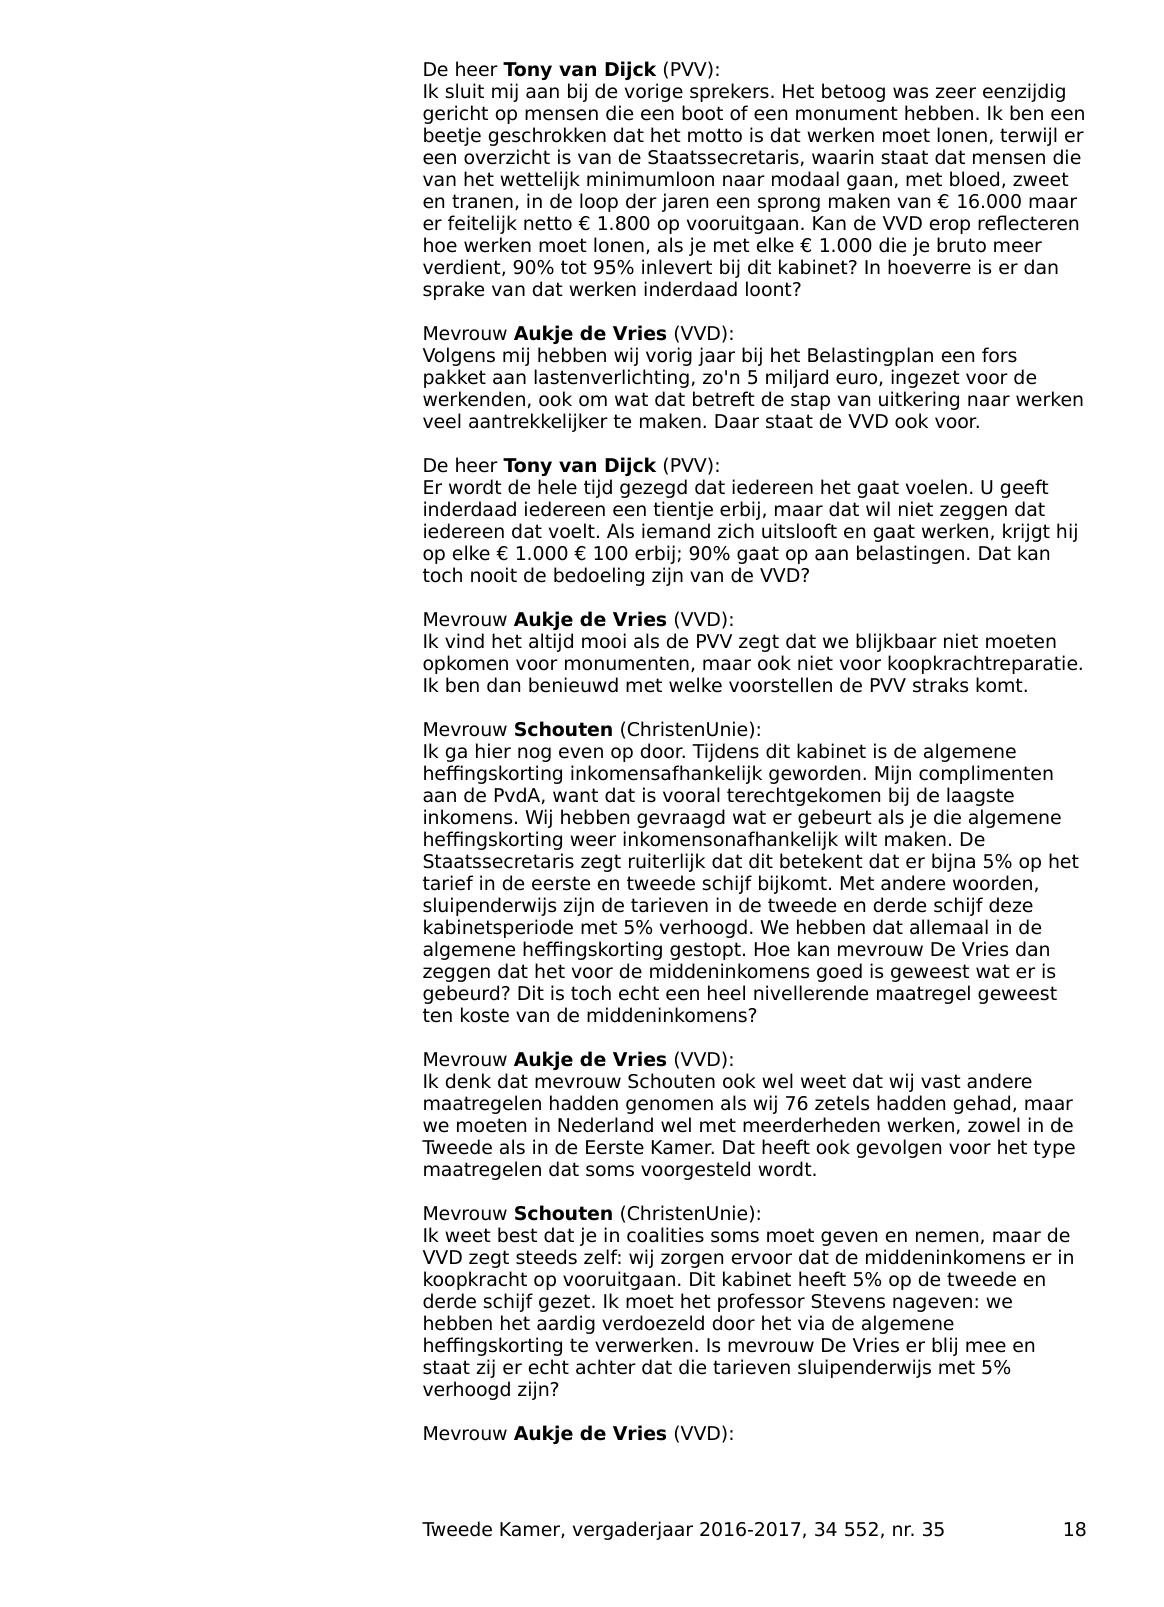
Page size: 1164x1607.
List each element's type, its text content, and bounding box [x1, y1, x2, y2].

text Mevrouw Aukje de Vries (VVD): [422, 609, 1087, 631]
text Mevrouw Schouten (ChristenUnie): [422, 719, 1087, 741]
text De heer Tony van Dijck (PVV): [422, 59, 1087, 81]
text Ik ga hier nog even op door. Tijdens dit kabinet is de algemene heffingskorting inkomensafhankelijk geworden. Mijn complimenten aan de PvdA, want dat is vooral terechtgekomen bij de laagste inkomens. Wij hebben gevraagd wat er gebeurt als je die algemene heffingskorting weer inkomensonafhankelijk wilt maken. De Staatssecretaris zegt ruiterlijk dat dit betekent dat er bijna 5% op het tarief in de eerste en tweede schijf bijkomt. Met andere woorden, sluipenderwijs zijn de tarieven in de tweede en derde schijf deze kabinetsperiode met 5% verhoogd. We hebben dat allemaal in de algemene heffingskorting gestopt. Hoe kan mevrouw De Vries dan zeggen dat het voor de middeninkomens goed is geweest wat er is gebeurd? Dit is toch echt een heel nivellerende maatregel geweest ten koste van de middeninkomens? [422, 741, 1087, 1027]
text Ik vind het altijd mooi als de PVV zegt dat we blijkbaar niet moeten opkomen voor monumenten, maar ook niet voor koopkrachtreparatie. Ik ben dan benieuwd met welke voorstellen de PVV straks komt. [422, 631, 1087, 697]
text Er wordt de hele tijd gezegd dat iedereen het gaat voelen. U geeft inderdaad iedereen een tientje erbij, maar dat wil niet zeggen dat iedereen dat voelt. Als iemand zich uitslooft en gaat werken, krijgt hij op elke € 1.000 € 100 erbij; 90% gaat op aan belastingen. Dat kan toch nooit de bedoeling zijn van de VVD? [422, 477, 1087, 587]
text De heer Tony van Dijck (PVV): [422, 455, 1087, 477]
text Mevrouw Schouten (ChristenUnie): [422, 1203, 1087, 1225]
text Ik weet best dat je in coalities soms moet geven en nemen, maar de VVD zegt steeds zelf: wij zorgen ervoor dat de middeninkomens er in koopkracht op vooruitgaan. Dit kabinet heeft 5% op de tweede en derde schijf gezet. Ik moet het professor Stevens nageven: we hebben het aardig verdoezeld door het via de algemene heffingskorting te verwerken. Is mevrouw De Vries er blij mee en staat zij er echt achter dat die tarieven sluipenderwijs met 5% verhoogd zijn? [422, 1225, 1087, 1401]
text Ik sluit mij aan bij de vorige sprekers. Het betoog was zeer eenzijdig gericht op mensen die een boot of een monument hebben. Ik ben een beetje geschrokken dat het motto is dat werken moet lonen, terwijl er een overzicht is van de Staatssecretaris, waarin staat dat mensen die van het wettelijk minimumloon naar modaal gaan, met bloed, zweet en tranen, in de loop der jaren een sprong maken van € 16.000 maar er feitelijk netto € 1.800 op vooruitgaan. Kan de VVD erop reflecteren hoe werken moet lonen, als je met elke € 1.000 die je bruto meer verdient, 90% tot 95% inlevert bij dit kabinet? In hoeverre is er dan sprake van dat werken inderdaad loont? [422, 81, 1087, 301]
text Mevrouw Aukje de Vries (VVD): [422, 1423, 1087, 1445]
text Ik denk dat mevrouw Schouten ook wel weet dat wij vast andere maatregelen hadden genomen als wij 76 zetels hadden gehad, maar we moeten in Nederland wel met meerderheden werken, zowel in de Tweede als in de Eerste Kamer. Dat heeft ook gevolgen voor het type maatregelen dat soms voorgesteld wordt. [422, 1071, 1087, 1181]
text Mevrouw Aukje de Vries (VVD): [422, 323, 1087, 345]
text Volgens mij hebben wij vorig jaar bij het Belastingplan een fors pakket aan lastenverlichting, zo'n 5 miljard euro, ingezet voor de werkenden, ook om wat dat betreft de stap van uitkering naar werken veel aantrekkelijker te maken. Daar staat de VVD ook voor. [422, 345, 1087, 433]
text Mevrouw Aukje de Vries (VVD): [422, 1049, 1087, 1071]
